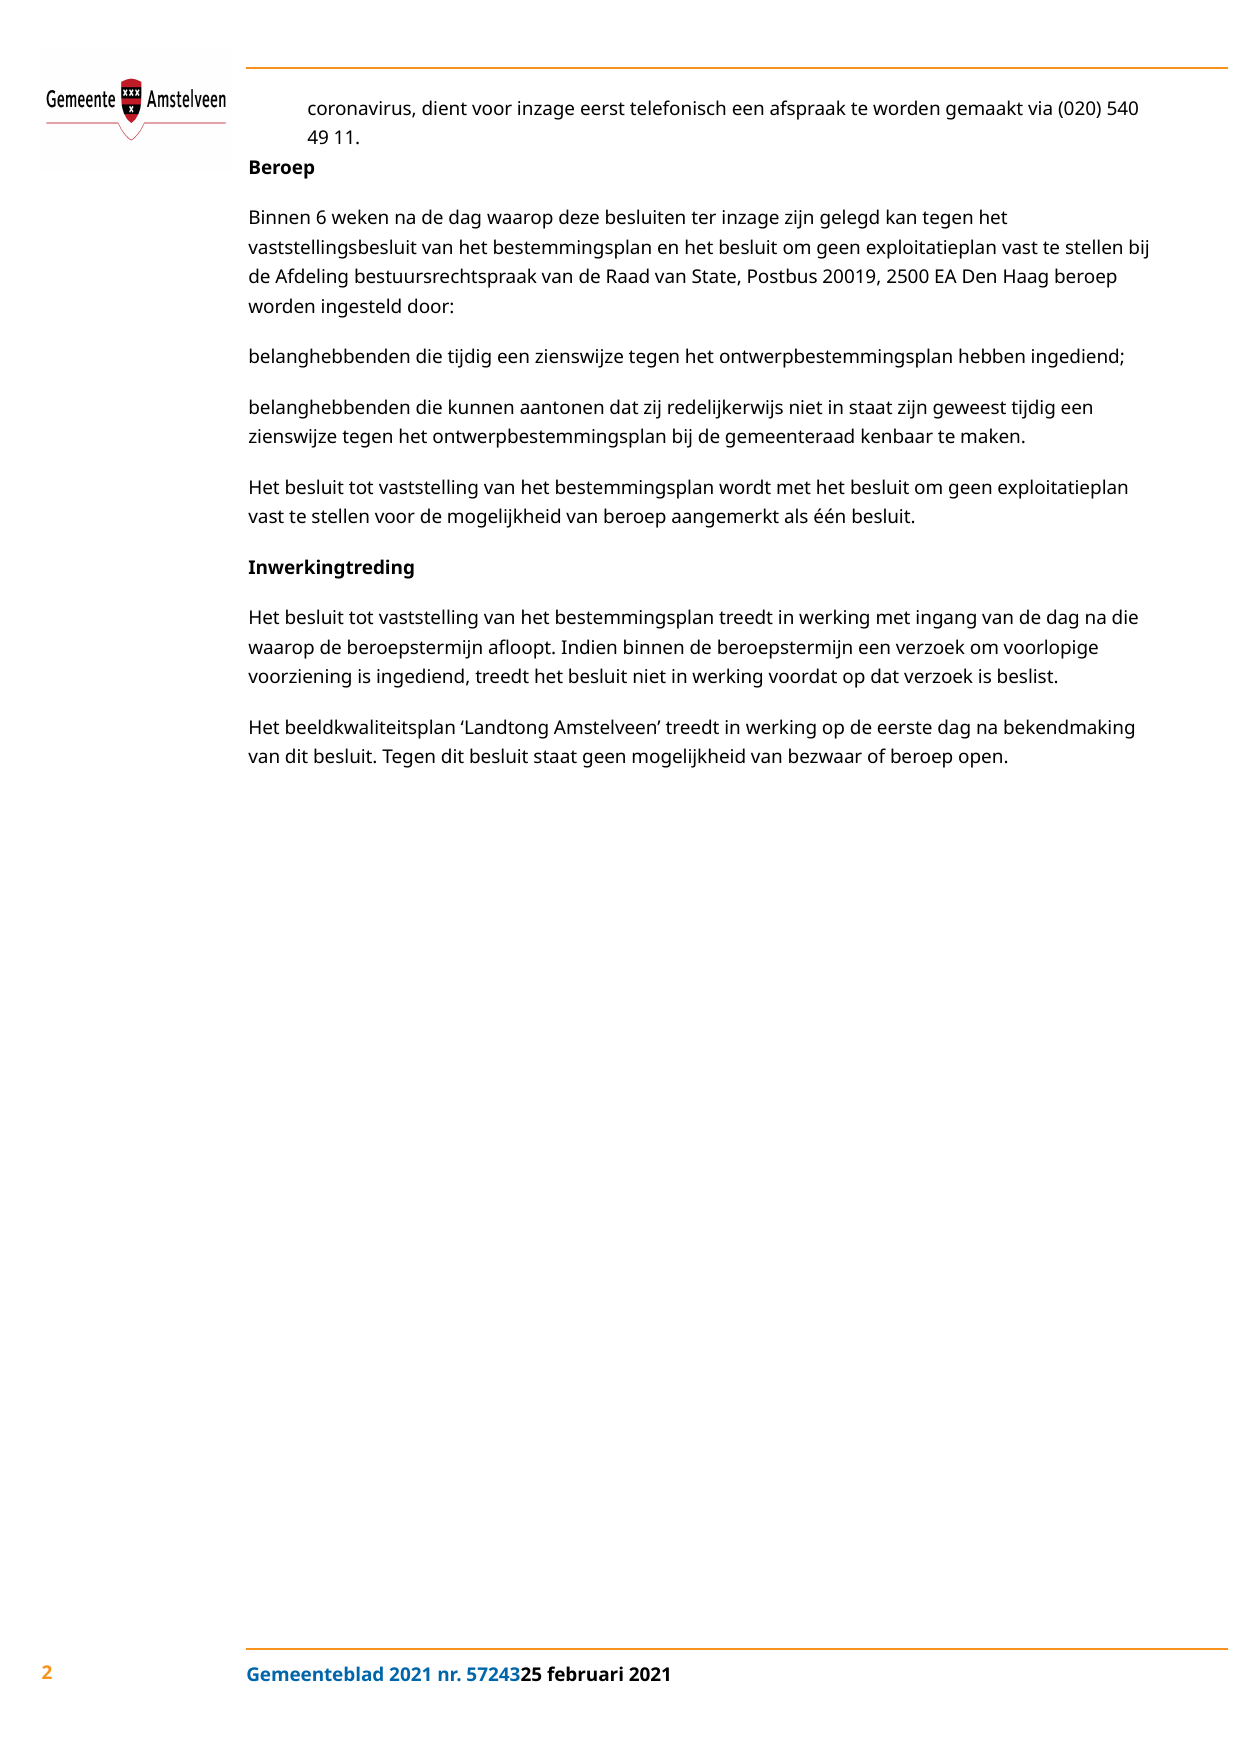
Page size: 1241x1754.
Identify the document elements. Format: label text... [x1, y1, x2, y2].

list coronavirus, dient voor inzage eerst telefonisch een afspraak te worden gemaakt via (020) 540 49 11. [248, 95, 1152, 150]
text Het besluit tot vaststelling van het bestemmingsplan treedt in werking met ingang van de dag na die waarop de beroepstermijn afloopt. Indien binnen de beroepstermijn een verzoek om voorlopige voorziening is ingediend, treedt het besluit niet in werking voordat op dat verzoek is beslist. [248, 604, 1152, 689]
text belanghebbenden die kunnen aantonen dat zij redelijkerwijs niet in staat zijn geweest tijdig een zienswijze tegen het ontwerpbestemmingsplan bij de gemeenteraad kenbaar te maken. [248, 394, 1152, 449]
picture [41, 47, 231, 172]
text belanghebbenden die tijdig een zienswijze tegen het ontwerpbestemmingsplan hebben ingediend; [248, 343, 1152, 369]
text Binnen 6 weken na de dag waarop deze besluiten ter inzage zijn gelegd kan tegen het vaststellingsbesluit van het bestemmingsplan en het besluit om geen exploitatieplan vast te stellen bij de Afdeling bestuursrechtspraak van de Raad van State, Postbus 20019, 2500 EA Den Haag beroep worden ingesteld door: [248, 204, 1152, 319]
text Het beeldkwaliteitsplan ‘Landtong Amstelveen’ treedt in werking op de eerste dag na bekendmaking van dit besluit. Tegen dit besluit staat geen mogelijkheid van bezwaar of beroep open. [248, 714, 1152, 769]
text Het besluit tot vaststelling van het bestemmingsplan wordt met het besluit om geen exploitatieplan vast te stellen voor de mogelijkheid van beroep aangemerkt als één besluit. [248, 474, 1152, 529]
text Inwerkingtreding [248, 554, 1152, 580]
text Beroep [248, 154, 1152, 180]
